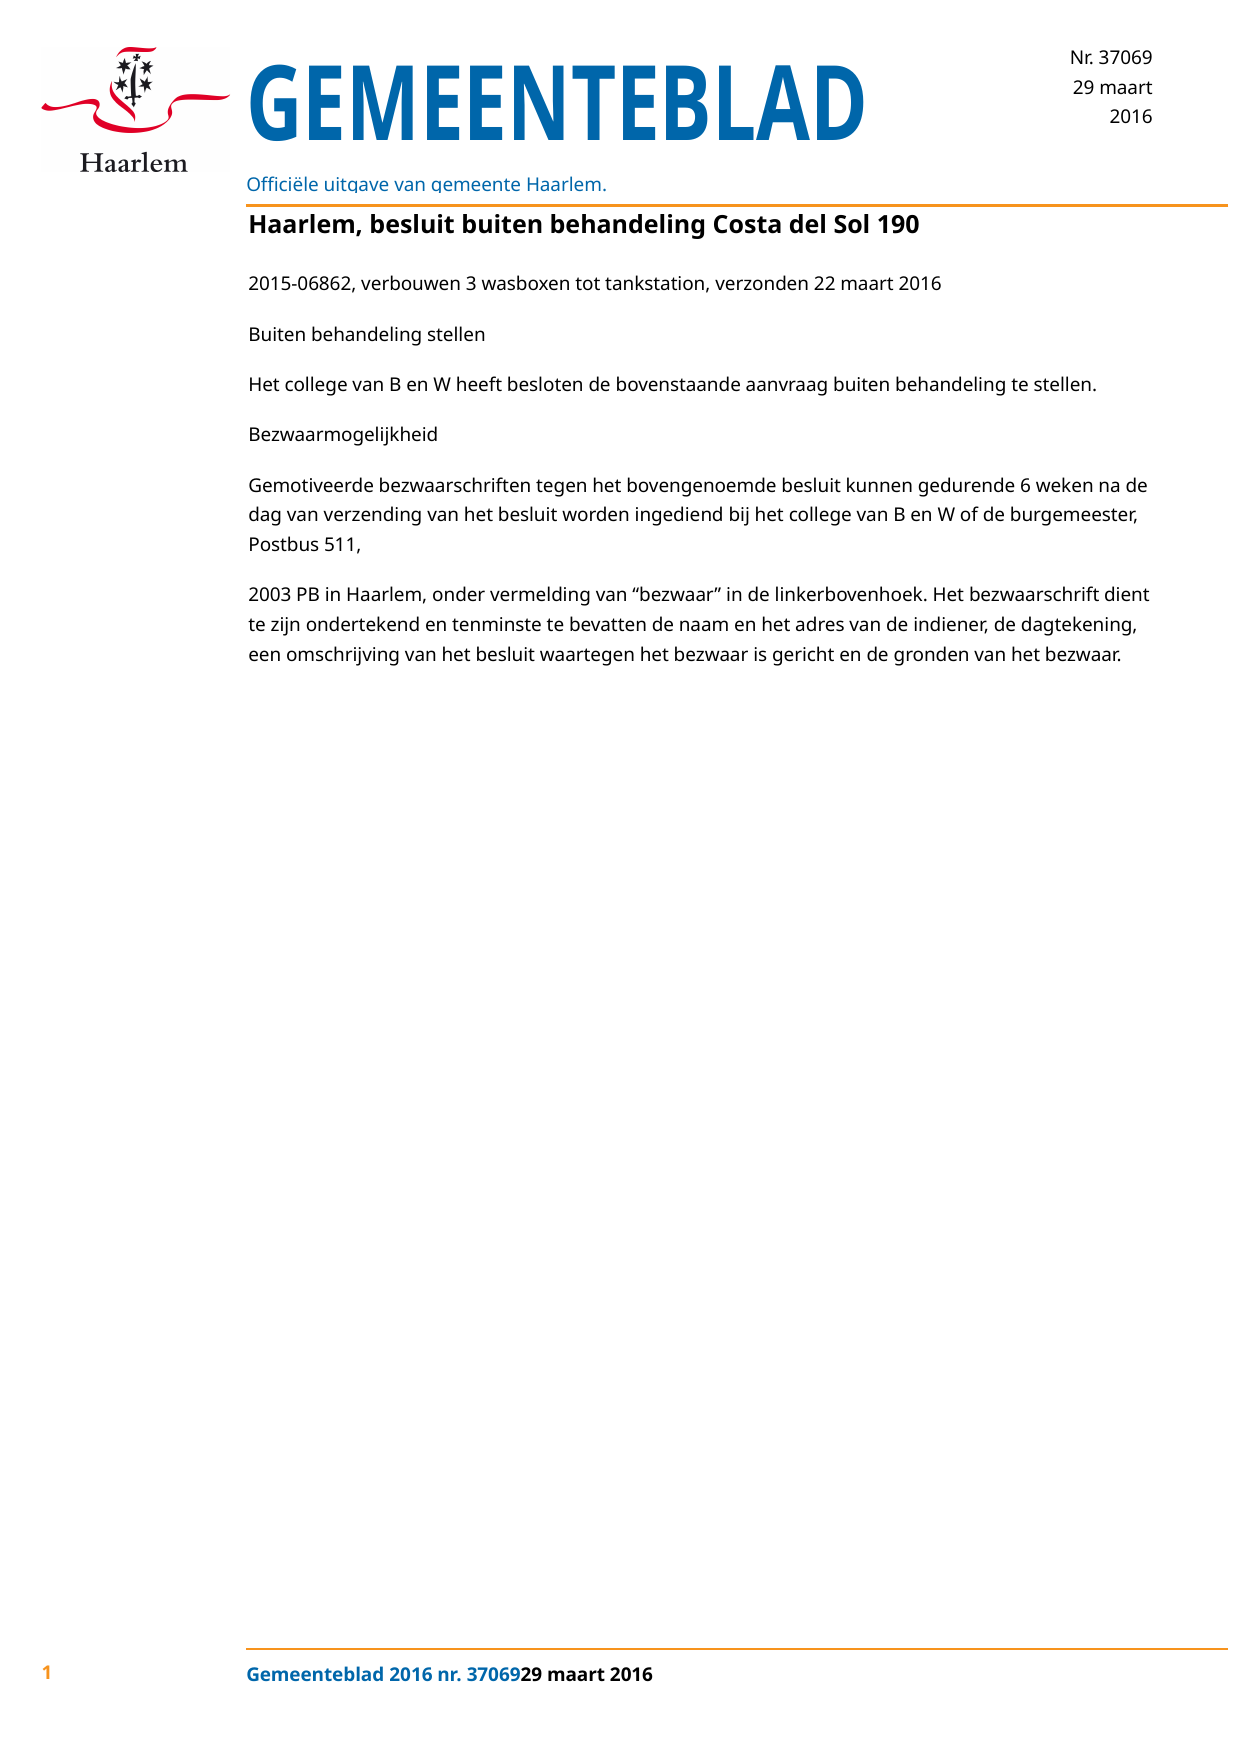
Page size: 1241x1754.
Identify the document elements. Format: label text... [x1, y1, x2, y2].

text 2015-06862, verbouwen 3 wasboxen tot tankstation, verzonden 22 maart 2016 [248, 270, 1152, 296]
text 2003 PB in Haarlem, onder vermelding van “bezwaar” in de linkerbovenhoek. Het bezwaarschrift dient te zijn ondertekend en tenminste te bevatten de naam en het adres van de indiener, de dagtekening, een omschrijving van het besluit waartegen het bezwaar is gericht en de gronden van het bezwaar. [248, 582, 1152, 666]
text Buiten behandeling stellen [248, 321, 1152, 346]
text Het college van B en W heeft besloten de bovenstaande aanvraag buiten behandeling te stellen. [248, 371, 1152, 397]
text Haarlem, besluit buiten behandeling Costa del Sol 190 [248, 207, 1152, 241]
text Bezwaarmogelijkheid [248, 422, 1152, 447]
text Gemotiveerde bezwaarschriften tegen het bovengenoemde besluit kunnen gedurende 6 weken na de dag van verzending van het besluit worden ingediend bij het college van B en W of de burgemeester, Postbus 511, [248, 472, 1152, 557]
picture [41, 47, 231, 172]
